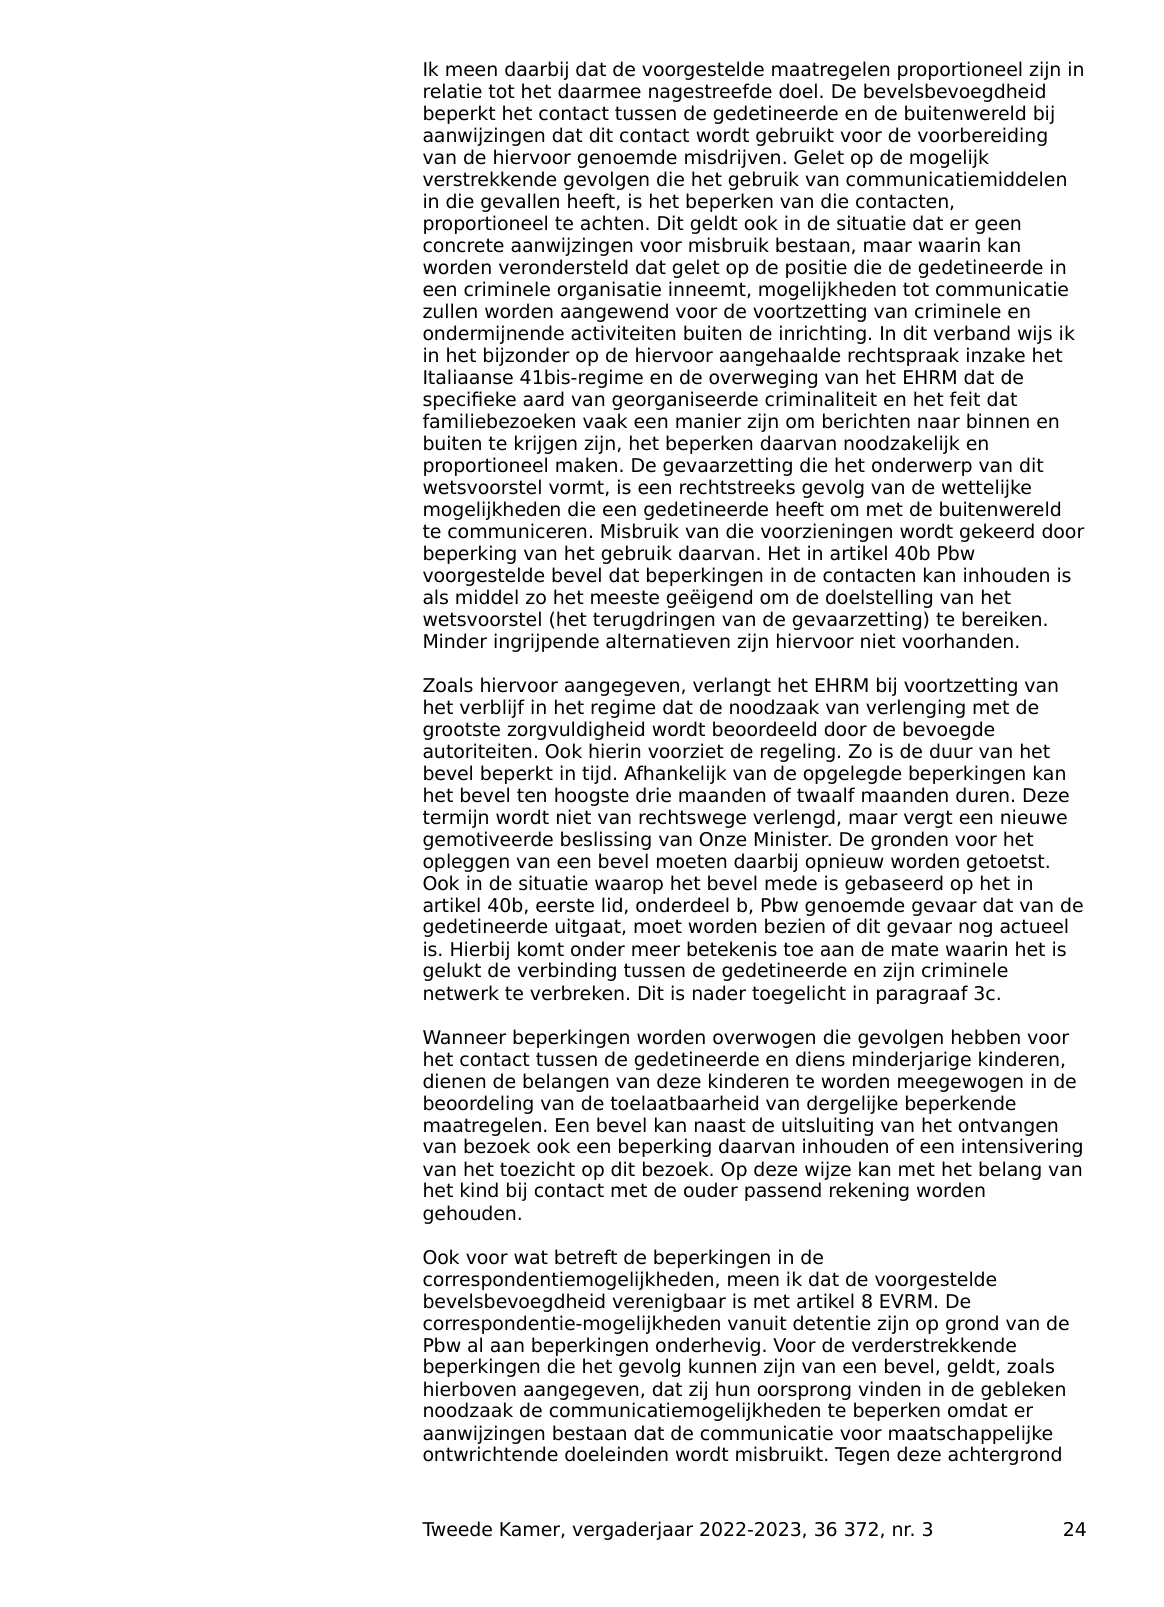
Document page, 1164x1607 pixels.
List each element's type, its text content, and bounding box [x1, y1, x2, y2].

text Ook voor wat betreft de beperkingen in de correspondentiemogelijkheden, meen ik dat de voorgestelde bevelsbevoegdheid verenigbaar is met artikel 8 EVRM. De correspondentie-mogelijkheden vanuit detentie zijn op grond van de Pbw al aan beperkingen onderhevig. Voor de verderstrekkende beperkingen die het gevolg kunnen zijn van een bevel, geldt, zoals hierboven aangegeven, dat zij hun oorsprong vinden in de gebleken noodzaak de communicatiemogelijkheden te beperken omdat er aanwijzingen bestaan dat de communicatie voor maatschappelijke ontwrichtende doeleinden wordt misbruikt. Tegen deze achtergrond [422, 1247, 1087, 1466]
text Wanneer beperkingen worden overwogen die gevolgen hebben voor het contact tussen de gedetineerde en diens minderjarige kinderen, dienen de belangen van deze kinderen te worden meegewogen in de beoordeling van de toelaatbaarheid van dergelijke beperkende maatregelen. Een bevel kan naast de uitsluiting van het ontvangen van bezoek ook een beperking daarvan inhouden of een intensivering van het toezicht op dit bezoek. Op deze wijze kan met het belang van het kind bij contact met de ouder passend rekening worden gehouden. [422, 1027, 1087, 1224]
text Zoals hiervoor aangegeven, verlangt het EHRM bij voortzetting van het verblijf in het regime dat de noodzaak van verlenging met de grootste zorgvuldigheid wordt beoordeeld door de bevoegde autoriteiten. Ook hierin voorziet de regeling. Zo is de duur van het bevel beperkt in tijd. Afhankelijk van de opgelegde beperkingen kan het bevel ten hoogste drie maanden of twaalf maanden duren. Deze termijn wordt niet van rechtswege verlengd, maar vergt een nieuwe gemotiveerde beslissing van Onze Minister. De gronden voor het opleggen van een bevel moeten daarbij opnieuw worden getoetst. Ook in de situatie waarop het bevel mede is gebaseerd op het in artikel 40b, eerste lid, onderdeel b, Pbw genoemde gevaar dat van de gedetineerde uitgaat, moet worden bezien of dit gevaar nog actueel is. Hierbij komt onder meer betekenis toe aan de mate waarin het is gelukt de verbinding tussen de gedetineerde en zijn criminele netwerk te verbreken. Dit is nader toegelicht in paragraaf 3c. [422, 675, 1087, 1004]
text Ik meen daarbij dat de voorgestelde maatregelen proportioneel zijn in relatie tot het daarmee nagestreefde doel. De bevelsbevoegdheid beperkt het contact tussen de gedetineerde en de buitenwereld bij aanwijzingen dat dit contact wordt gebruikt voor de voorbereiding van de hiervoor genoemde misdrijven. Gelet op de mogelijk verstrekkende gevolgen die het gebruik van communicatiemiddelen in die gevallen heeft, is het beperken van die contacten, proportioneel te achten. Dit geldt ook in de situatie dat er geen concrete aanwijzingen voor misbruik bestaan, maar waarin kan worden verondersteld dat gelet op de positie die de gedetineerde in een criminele organisatie inneemt, mogelijkheden tot communicatie zullen worden aangewend voor de voortzetting van criminele en ondermijnende activiteiten buiten de inrichting. In dit verband wijs ik in het bijzonder op de hiervoor aangehaalde rechtspraak inzake het Italiaanse 41bis-regime en de overweging van het EHRM dat de specifieke aard van georganiseerde criminaliteit en het feit dat familiebezoeken vaak een manier zijn om berichten naar binnen en buiten te krijgen zijn, het beperken daarvan noodzakelijk en proportioneel maken. De gevaarzetting die het onderwerp van dit wetsvoorstel vormt, is een rechtstreeks gevolg van de wettelijke mogelijkheden die een gedetineerde heeft om met de buitenwereld te communiceren. Misbruik van die voorzieningen wordt gekeerd door beperking van het gebruik daarvan. Het in artikel 40b Pbw voorgestelde bevel dat beperkingen in de contacten kan inhouden is als middel zo het meeste geëigend om de doelstelling van het wetsvoorstel (het terugdringen van de gevaarzetting) te bereiken. Minder ingrijpende alternatieven zijn hiervoor niet voorhanden. [422, 59, 1087, 652]
